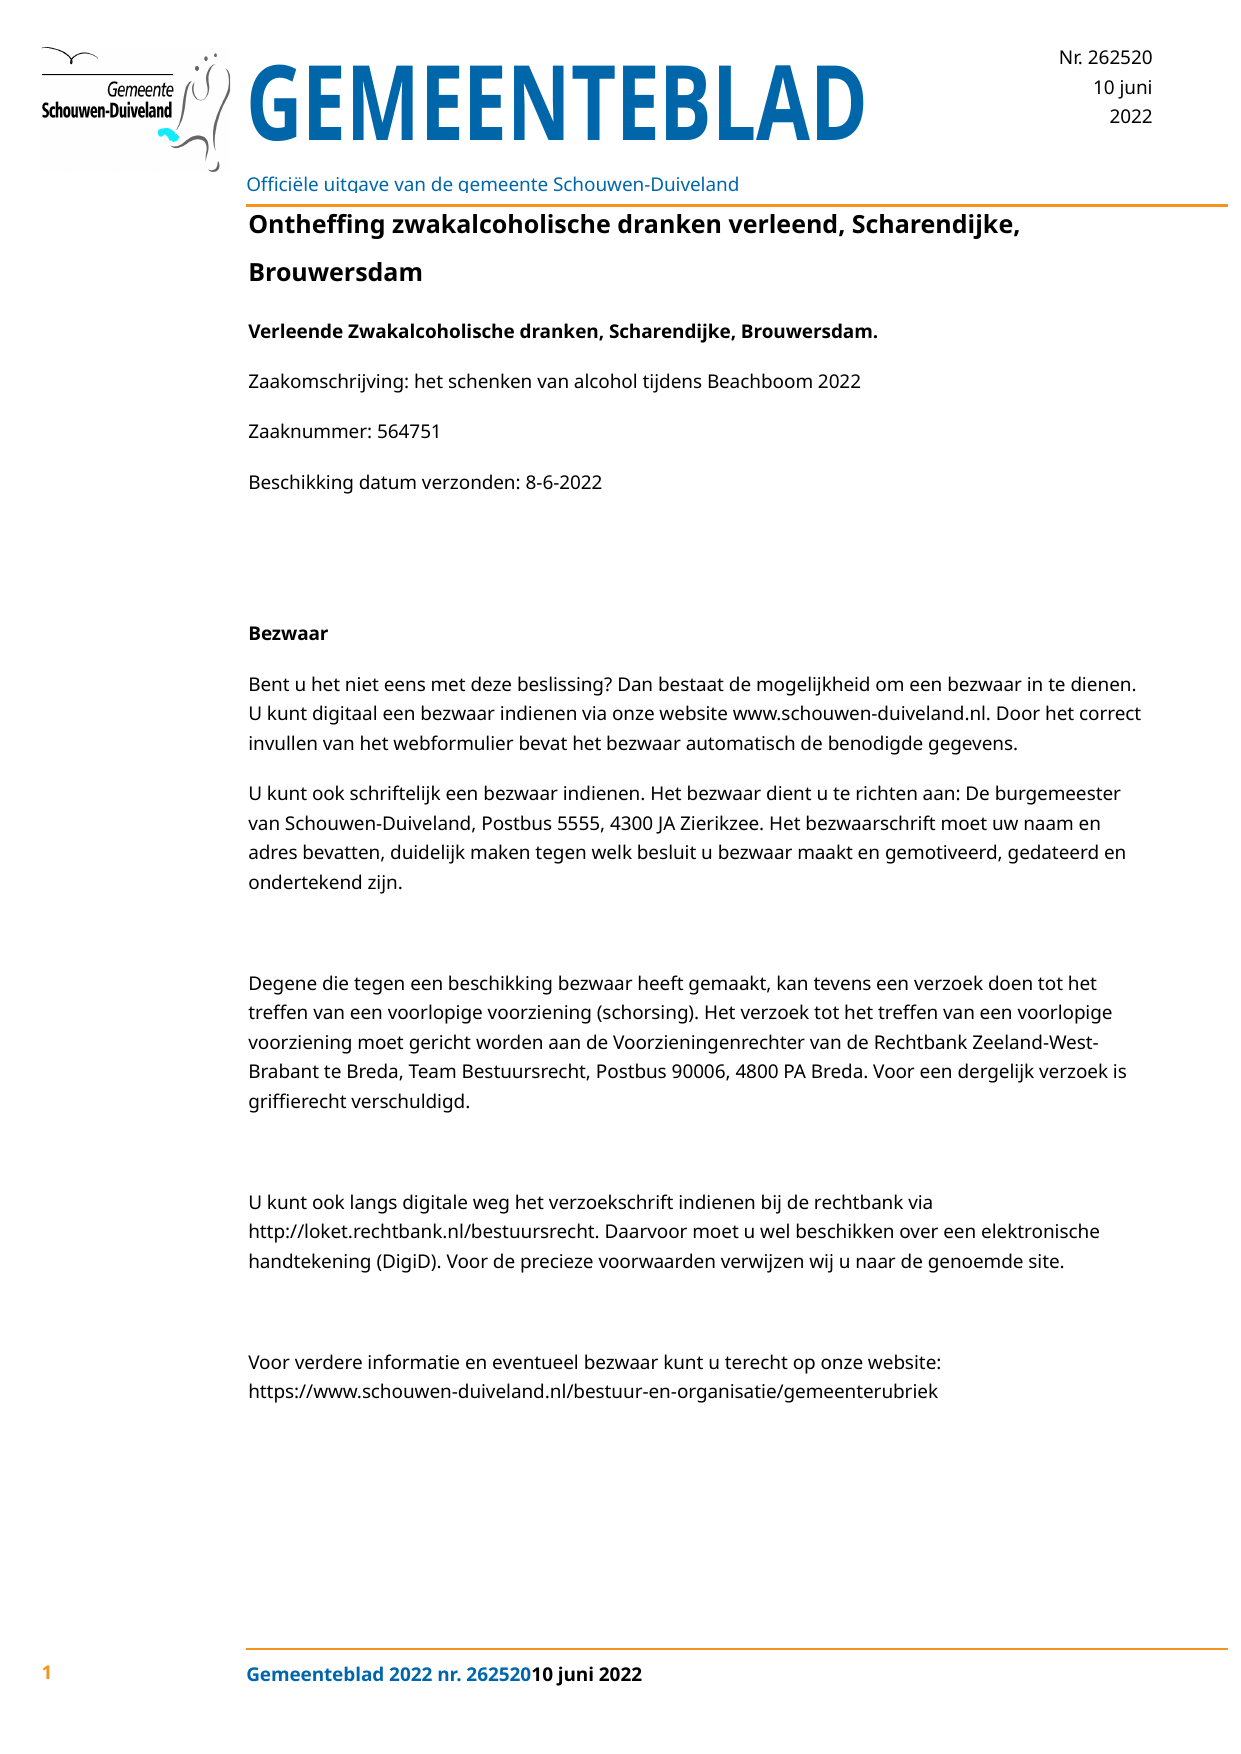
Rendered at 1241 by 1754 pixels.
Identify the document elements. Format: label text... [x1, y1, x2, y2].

text Degene die tegen een beschikking bezwaar heeft gemaakt, kan tevens een verzoek doen tot het treffen van een voorlopige voorziening (schorsing). Het verzoek tot het treffen van een voorlopige voorziening moet gericht worden aan de Voorzieningenrechter van de Rechtbank Zeeland-West-Brabant te Breda, Team Bestuursrecht, Postbus 90006, 4800 PA Breda. Voor een dergelijk verzoek is griffierecht verschuldigd. [248, 970, 1152, 1114]
text Beschikking datum verzonden: 8-6-2022 [248, 469, 1152, 495]
picture [41, 47, 231, 172]
text Bezwaar [248, 620, 1152, 646]
text Zaakomschrijving: het schenken van alcohol tijdens Beachboom 2022 [248, 368, 1152, 394]
text Voor verdere informatie en eventueel bezwaar kunt u terecht op onze website: https://www.schouwen-duiveland.nl/bestuur-en-organisatie/gemeenterubriek [248, 1349, 1152, 1404]
text U kunt ook schriftelijk een bezwaar indienen. Het bezwaar dient u te richten aan: De burgemeester van Schouwen-Duiveland, Postbus 5555, 4300 JA Zierikzee. Het bezwaarschrift moet uw naam en adres bevatten, duidelijk maken tegen welk besluit u bezwaar maakt en gemotiveerd, gedateerd en ondertekend zijn. [248, 780, 1152, 895]
text Bent u het niet eens met deze beslissing? Dan bestaat de mogelijkheid om een bezwaar in te dienen. U kunt digitaal een bezwaar indienen via onze website www.schouwen-duiveland.nl. Door het correct invullen van het webformulier bevat het bezwaar automatisch de benodigde gegevens. [248, 671, 1152, 756]
text Zaaknummer: 564751 [248, 419, 1152, 444]
text U kunt ook langs digitale weg het verzoekschrift indienen bij de rechtbank via http://loket.rechtbank.nl/bestuursrecht. Daarvoor moet u wel beschikken over een elektronische handtekening (DigiD). Voor de precieze voorwaarden verwijzen wij u naar de genoemde site. [248, 1189, 1152, 1274]
text Ontheffing zwakalcoholische dranken verleend, Scharendijke, Brouwersdam [248, 207, 1152, 288]
text Verleende Zwakalcoholische dranken, Scharendijke, Brouwersdam. [248, 318, 1152, 344]
